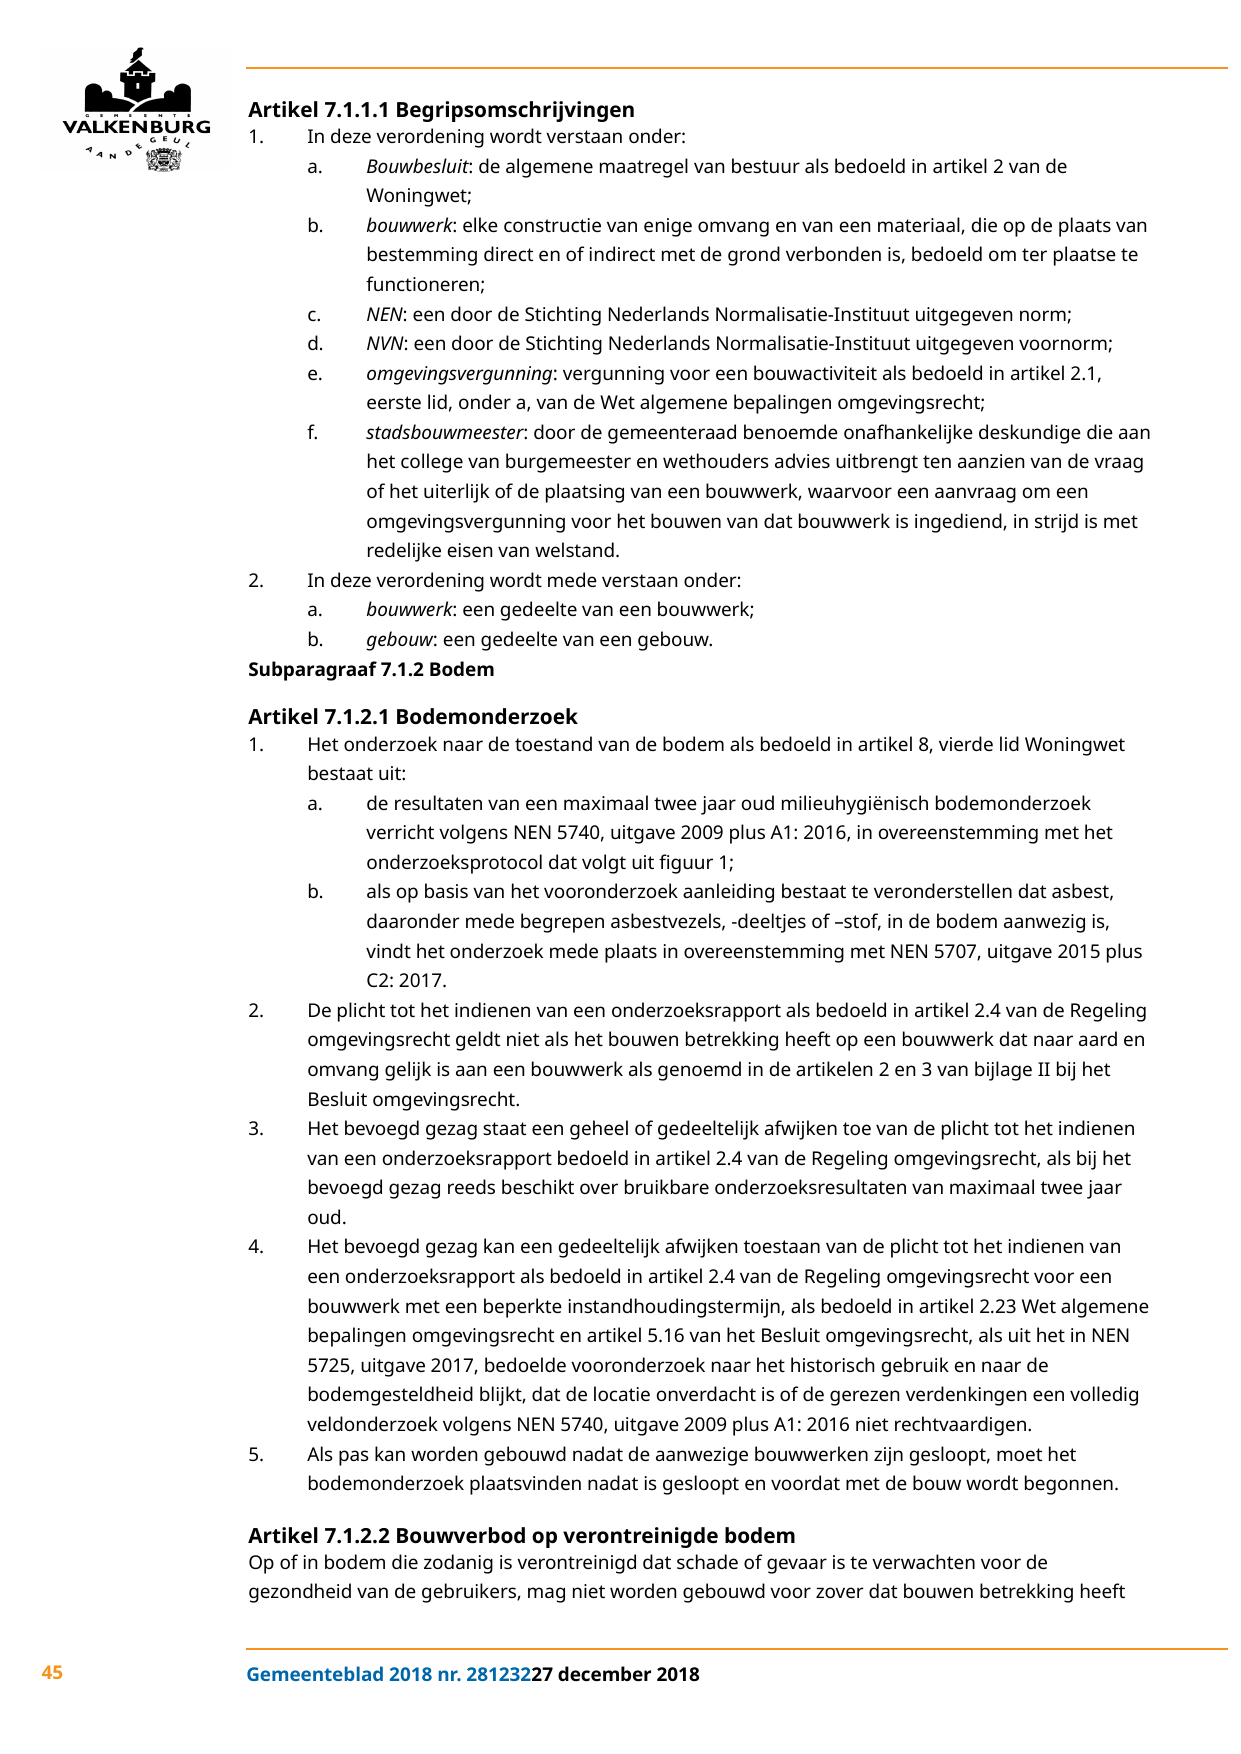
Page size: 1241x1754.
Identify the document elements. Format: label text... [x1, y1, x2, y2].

list Het bevoegd gezag kan een gedeeltelijk afwijken toestaan van de plicht tot het indienen van een onderzoeksrapport als bedoeld in artikel 2.4 van de Regeling omgevingsrecht voor een bouwwerk met een beperkte instandhoudingstermijn, als bedoeld in artikel 2.23 Wet algemene bepalingen omgevingsrecht en artikel 5.16 van het Besluit omgevingsrecht, als uit het in NEN 5725, uitgave 2017, bedoelde vooronderzoek naar het historisch gebruik en naar de bodemgesteldheid blijkt, dat de locatie onverdacht is of de gerezen verdenkingen een volledig veldonderzoek volgens NEN 5740, uitgave 2009 plus A1: 2016 niet rechtvaardigen. [248, 1234, 1152, 1437]
list Het bevoegd gezag staat een geheel of gedeeltelijk afwijken toe van de plicht tot het indienen van een onderzoeksrapport bedoeld in artikel 2.4 van de Regeling omgevingsrecht, als bij het bevoegd gezag reeds beschikt over bruikbare onderzoeksresultaten van maximaal twee jaar oud. [248, 1115, 1152, 1230]
list NVN: een door de Stichting Nederlands Normalisatie-Instituut uitgegeven voornorm; [307, 330, 1152, 356]
list NEN: een door de Stichting Nederlands Normalisatie-Instituut uitgegeven norm; [307, 301, 1152, 326]
text Artikel 7.1.2.2 Bouwverbod op verontreinigde bodem [248, 1521, 1152, 1549]
text Artikel 7.1.1.1 Begripsomschrijvingen [248, 95, 1152, 123]
list In deze verordening wordt verstaan onder: [248, 123, 1152, 149]
list bouwwerk: een gedeelte van een bouwwerk; [307, 597, 1152, 622]
text Op of in bodem die zodanig is verontreinigd dat schade of gevaar is te verwachten voor de gezondheid van de gebruikers, mag niet worden gebouwd voor zover dat bouwen betrekking heeft [248, 1549, 1152, 1604]
list Bouwbesluit: de algemene maatregel van bestuur als bedoeld in artikel 2 van de Woningwet; [307, 153, 1152, 208]
list gebouw: een gedeelte van een gebouw. [307, 626, 1152, 652]
text Artikel 7.1.2.1 Bodemonderzoek [248, 702, 1152, 731]
picture [41, 47, 231, 172]
text Subparagraaf 7.1.2 Bodem [248, 656, 1152, 681]
list als op basis van het vooronderzoek aanleiding bestaat te veronderstellen dat asbest, daaronder mede begrepen asbestvezels, -deeltjes of –stof, in de bodem aanwezig is, vindt het onderzoek mede plaats in overeenstemming met NEN 5707, uitgave 2015 plus C2: 2017. [307, 879, 1152, 993]
list omgevingsvergunning: vergunning voor een bouwactiviteit als bedoeld in artikel 2.1, eerste lid, onder a, van de Wet algemene bepalingen omgevingsrecht; [307, 360, 1152, 415]
list stadsbouwmeester: door de gemeenteraad benoemde onafhankelijke deskundige die aan het college van burgemeester en wethouders advies uitbrengt ten aanzien van de vraag of het uiterlijk of de plaatsing van een bouwwerk, waarvoor een aanvraag om een omgevingsvergunning voor het bouwen van dat bouwwerk is ingediend, in strijd is met redelijke eisen van welstand. [307, 419, 1152, 563]
list Als pas kan worden gebouwd nadat de aanwezige bouwwerken zijn gesloopt, moet het bodemonderzoek plaatsvinden nadat is gesloopt en voordat met de bouw wordt begonnen. [248, 1441, 1152, 1496]
list Het onderzoek naar de toestand van de bodem als bedoeld in artikel 8, vierde lid Woningwet bestaat uit: [248, 731, 1152, 786]
list In deze verordening wordt mede verstaan onder: [248, 567, 1152, 593]
list De plicht tot het indienen van een onderzoeksrapport als bedoeld in artikel 2.4 van de Regeling omgevingsrecht geldt niet als het bouwen betrekking heeft op een bouwwerk dat naar aard en omvang gelijk is aan een bouwwerk als genoemd in de artikelen 2 en 3 van bijlage II bij het Besluit omgevingsrecht. [248, 997, 1152, 1111]
list de resultaten van een maximaal twee jaar oud milieuhygiënisch bodemonderzoek verricht volgens NEN 5740, uitgave 2009 plus A1: 2016, in overeenstemming met het onderzoeksprotocol dat volgt uit figuur 1; [307, 790, 1152, 875]
list bouwwerk: elke constructie van enige omvang en van een materiaal, die op de plaats van bestemming direct en of indirect met de grond verbonden is, bedoeld om ter plaatse te functioneren; [307, 212, 1152, 297]
